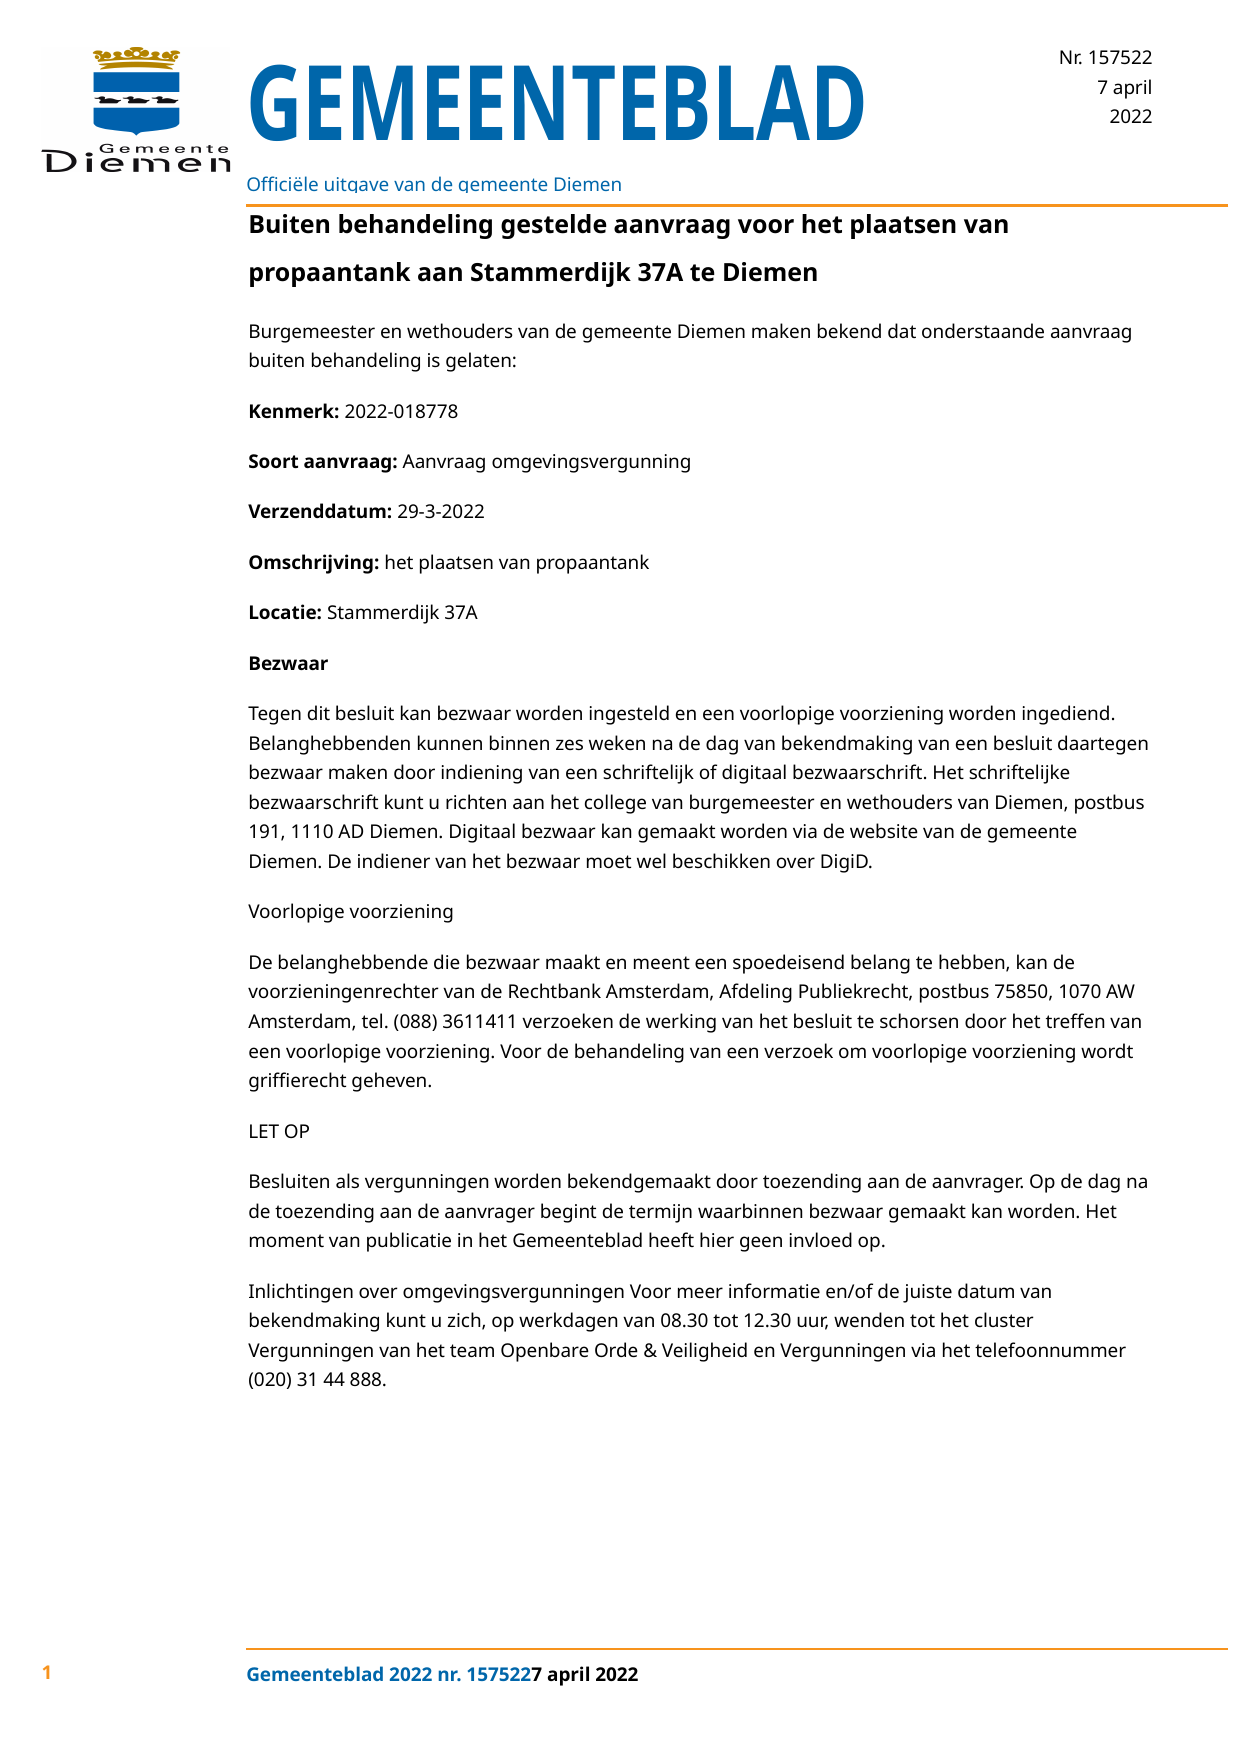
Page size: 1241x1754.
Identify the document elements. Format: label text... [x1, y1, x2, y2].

text Kenmerk: 2022-018778 [248, 398, 1152, 424]
text Besluiten als vergunningen worden bekendgemaakt door toezending aan de aanvrager. Op de dag na de toezending aan de aanvrager begint de termijn waarbinnen bezwaar gemaakt kan worden. Het moment van publicatie in het Gemeenteblad heeft hier geen invloed op. [248, 1168, 1152, 1253]
text Bezwaar [248, 650, 1152, 676]
text Tegen dit besluit kan bezwaar worden ingesteld en een voorlopige voorziening worden ingediend. Belanghebbenden kunnen binnen zes weken na de dag van bekendmaking van een besluit daartegen bezwaar maken door indiening van een schriftelijk of digitaal bezwaarschrift. Het schriftelijke bezwaarschrift kunt u richten aan het college van burgemeester en wethouders van Diemen, postbus 191, 1110 AD Diemen. Digitaal bezwaar kan gemaakt worden via de website van de gemeente Diemen. De indiener van het bezwaar moet wel beschikken over DigiD. [248, 700, 1152, 874]
text Omschrijving: het plaatsen van propaantank [248, 549, 1152, 575]
text Voorlopige voorziening [248, 899, 1152, 924]
text Inlichtingen over omgevingsvergunningen Voor meer informatie en/of de juiste datum van bekendmaking kunt u zich, op werkdagen van 08.30 tot 12.30 uur, wenden tot het cluster Vergunningen van het team Openbare Orde & Veiligheid en Vergunningen via het telefoonnummer (020) 31 44 888. [248, 1278, 1152, 1392]
text LET OP [248, 1118, 1152, 1144]
text Locatie: Stammerdijk 37A [248, 599, 1152, 625]
text Soort aanvraag: Aanvraag omgevingsvergunning [248, 448, 1152, 474]
picture [41, 47, 231, 172]
text Burgemeester en wethouders van de gemeente Diemen maken bekend dat onderstaande aanvraag buiten behandeling is gelaten: [248, 318, 1152, 373]
text Buiten behandeling gestelde aanvraag voor het plaatsen van propaantank aan Stammerdijk 37A te Diemen [248, 207, 1152, 288]
text De belanghebbende die bezwaar maakt en meent een spoedeisend belang te hebben, kan de voorzieningenrechter van de Rechtbank Amsterdam, Afdeling Publiekrecht, postbus 75850, 1070 AW Amsterdam, tel. (088) 3611411 verzoeken de werking van het besluit te schorsen door het treffen van een voorlopige voorziening. Voor de behandeling van een verzoek om voorlopige voorziening wordt griffierecht geheven. [248, 949, 1152, 1093]
text Verzenddatum: 29-3-2022 [248, 499, 1152, 524]
